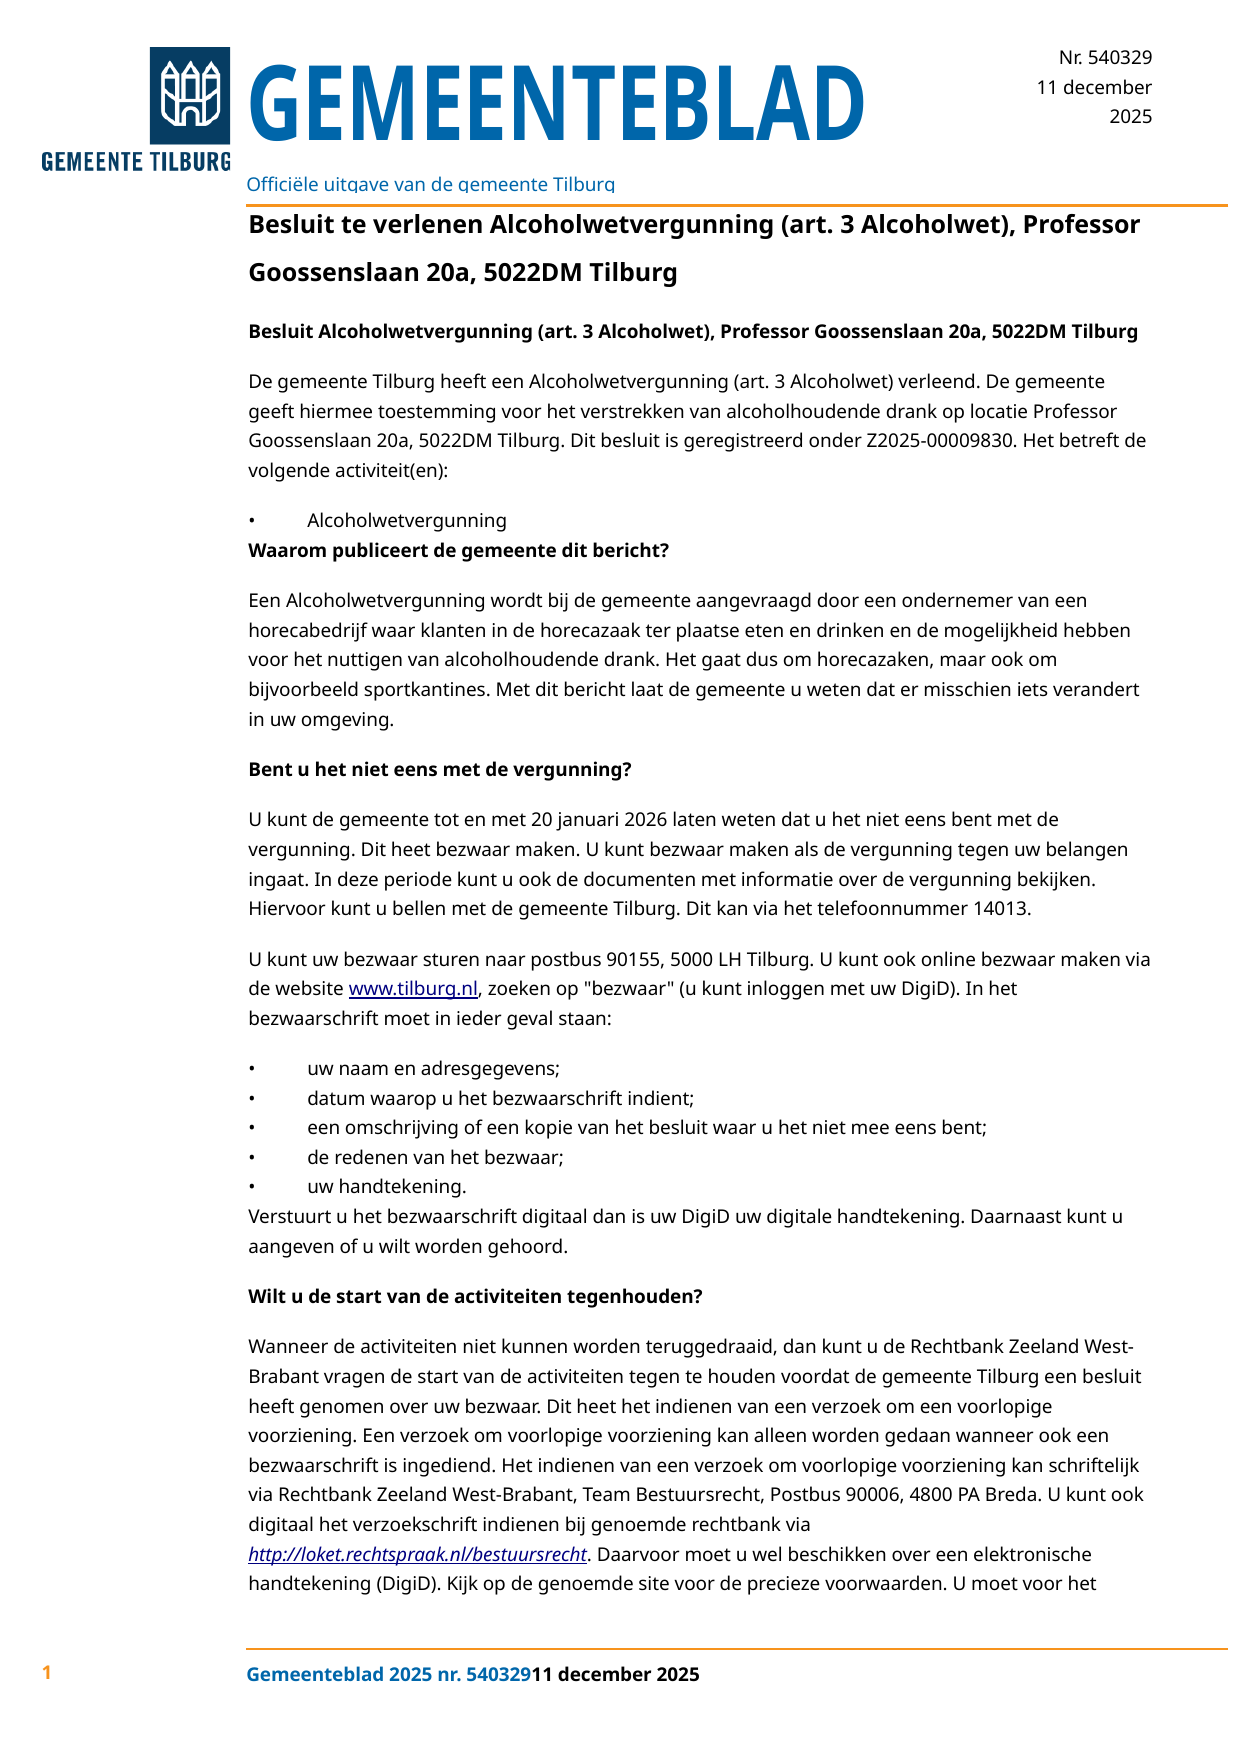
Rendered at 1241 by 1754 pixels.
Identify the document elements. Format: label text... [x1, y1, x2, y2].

list de redenen van het bezwaar; [248, 1144, 1152, 1170]
text Wanneer de activiteiten niet kunnen worden teruggedraaid, dan kunt u de Rechtbank Zeeland West-Brabant vragen de start van de activiteiten tegen te houden voordat de gemeente Tilburg een besluit heeft genomen over uw bezwaar. Dit heet het indienen van een verzoek om een voorlopige voorziening. Een verzoek om voorlopige voorziening kan alleen worden gedaan wanneer ook een bezwaarschrift is ingediend. Het indienen van een verzoek om voorlopige voorziening kan schriftelijk via Rechtbank Zeeland West-Brabant, Team Bestuursrecht, Postbus 90006, 4800 PA Breda. U kunt ook digitaal het verzoekschrift indienen bij genoemde rechtbank via http://loket.rechtspraak.nl/bestuursrecht. Daarvoor moet u wel beschikken over een elektronische handtekening (DigiD). Kijk op de genoemde site voor de precieze voorwaarden. U moet voor het [248, 1334, 1152, 1596]
text Wilt u de start van de activiteiten tegenhouden? [248, 1283, 1152, 1309]
text Besluit Alcoholwetvergunning (art. 3 Alcoholwet), Professor Goossenslaan 20a, 5022DM Tilburg [248, 318, 1152, 344]
list uw naam en adresgegevens; [248, 1055, 1152, 1081]
picture [41, 47, 231, 172]
text U kunt de gemeente tot en met 20 januari 2026 laten weten dat u het niet eens bent met de vergunning. Dit heet bezwaar maken. U kunt bezwaar maken als de vergunning tegen uw belangen ingaat. In deze periode kunt u ook de documenten met informatie over de vergunning bekijken. Hiervoor kunt u bellen met de gemeente Tilburg. Dit kan via het telefoonnummer 14013. [248, 807, 1152, 921]
text Een Alcoholwetvergunning wordt bij de gemeente aangevraagd door een ondernemer van een horecabedrijf waar klanten in de horecazaak ter plaatse eten en drinken en de mogelijkheid hebben voor het nuttigen van alcoholhoudende drank. Het gaat dus om horecazaken, maar ook om bijvoorbeeld sportkantines. Met dit bericht laat de gemeente u weten dat er misschien iets verandert in uw omgeving. [248, 587, 1152, 732]
text Bent u het niet eens met de vergunning? [248, 756, 1152, 782]
list uw handtekening. [248, 1174, 1152, 1199]
list een omschrijving of een kopie van het besluit waar u het niet mee eens bent; [248, 1114, 1152, 1140]
text Besluit te verlenen Alcoholwetvergunning (art. 3 Alcoholwet), Professor Goossenslaan 20a, 5022DM Tilburg [248, 207, 1152, 288]
text U kunt uw bezwaar sturen naar postbus 90155, 5000 LH Tilburg. U kunt ook online bezwaar maken via de website www.tilburg.nl, zoeken op "bezwaar" (u kunt inloggen met uw DigiD). In het bezwaarschrift moet in ieder geval staan: [248, 946, 1152, 1031]
text Waarom publiceert de gemeente dit bericht? [248, 537, 1152, 563]
text Verstuurt u het bezwaarschrift digitaal dan is uw DigiD uw digitale handtekening. Daarnaast kunt u aangeven of u wilt worden gehoord. [248, 1203, 1152, 1259]
text De gemeente Tilburg heeft een Alcoholwetvergunning (art. 3 Alcoholwet) verleend. De gemeente geeft hiermee toestemming voor het verstrekken van alcoholhoudende drank op locatie Professor Goossenslaan 20a, 5022DM Tilburg. Dit besluit is geregistreerd onder Z2025-00009830. Het betreft de volgende activiteit(en): [248, 368, 1152, 483]
list datum waarop u het bezwaarschrift indient; [248, 1085, 1152, 1111]
list Alcoholwetvergunning [248, 507, 1152, 533]
